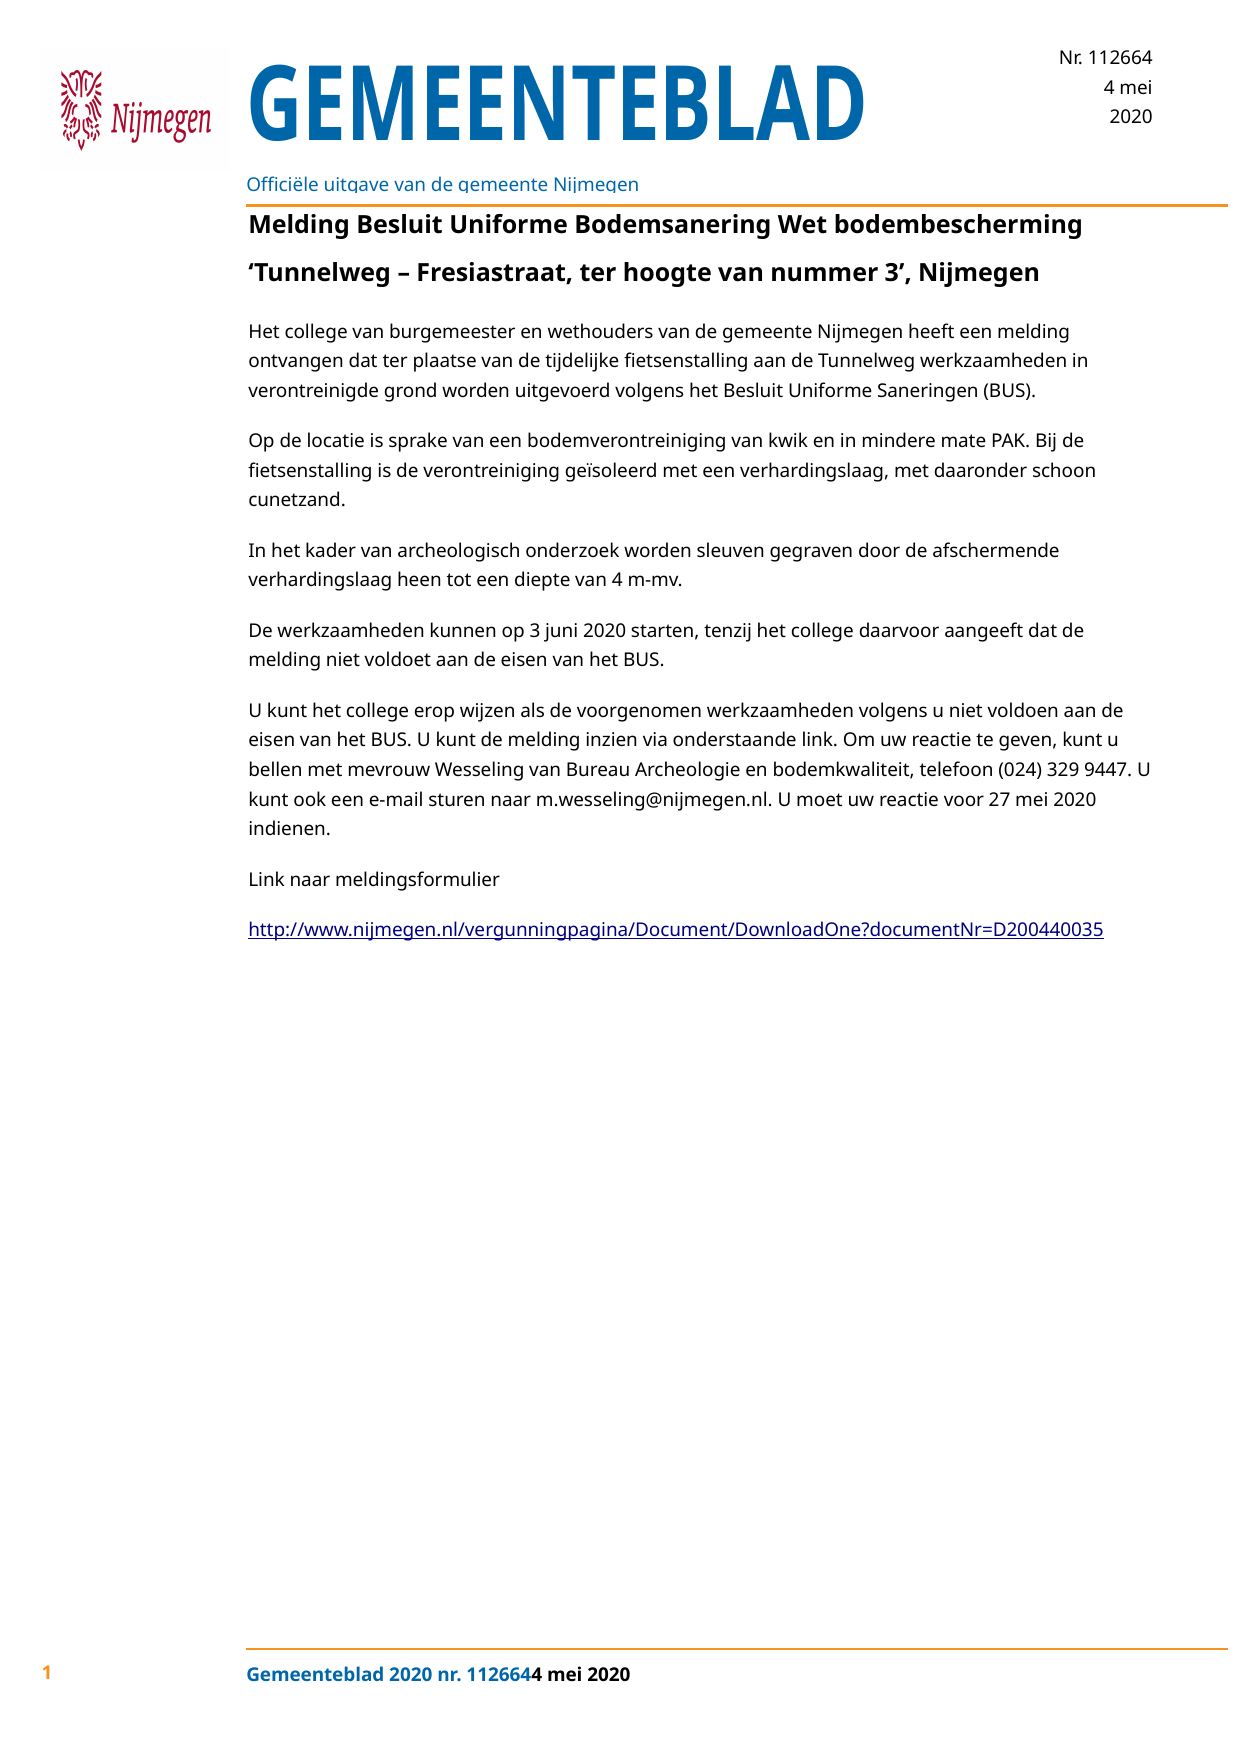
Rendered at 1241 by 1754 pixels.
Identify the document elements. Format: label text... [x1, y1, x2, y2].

text De werkzaamheden kunnen op 3 juni 2020 starten, tenzij het college daarvoor aangeeft dat de melding niet voldoet aan de eisen van het BUS. [248, 617, 1152, 672]
picture [41, 47, 231, 172]
text Link naar meldingsformulier [248, 866, 1152, 892]
text U kunt het college erop wijzen als de voorgenomen werkzaamheden volgens u niet voldoen aan de eisen van het BUS. U kunt de melding inzien via onderstaande link. Om uw reactie te geven, kunt u bellen met mevrouw Wesseling van Bureau Archeologie en bodemkwaliteit, telefoon (024) 329 9447. U kunt ook een e-mail sturen naar m.wesseling@nijmegen.nl. U moet uw reactie voor 27 mei 2020 indienen. [248, 697, 1152, 841]
text Het college van burgemeester en wethouders van de gemeente Nijmegen heeft een melding ontvangen dat ter plaatse van de tijdelijke fietsenstalling aan de Tunnelweg werkzaamheden in verontreinigde grond worden uitgevoerd volgens het Besluit Uniforme Saneringen (BUS). [248, 318, 1152, 403]
text http://www.nijmegen.nl/vergunningpagina/Document/DownloadOne?documentNr=D200440035 [248, 916, 1152, 942]
text Melding Besluit Uniforme Bodemsanering Wet bodembescherming ‘Tunnelweg – Fresiastraat, ter hoogte van nummer 3’, Nijmegen [248, 207, 1152, 288]
text In het kader van archeologisch onderzoek worden sleuven gegraven door de afschermende verhardingslaag heen tot een diepte van 4 m-mv. [248, 537, 1152, 592]
text Op de locatie is sprake van een bodemverontreiniging van kwik en in mindere mate PAK. Bij de fietsenstalling is de verontreiniging geïsoleerd met een verhardingslaag, met daaronder schoon cunetzand. [248, 427, 1152, 512]
